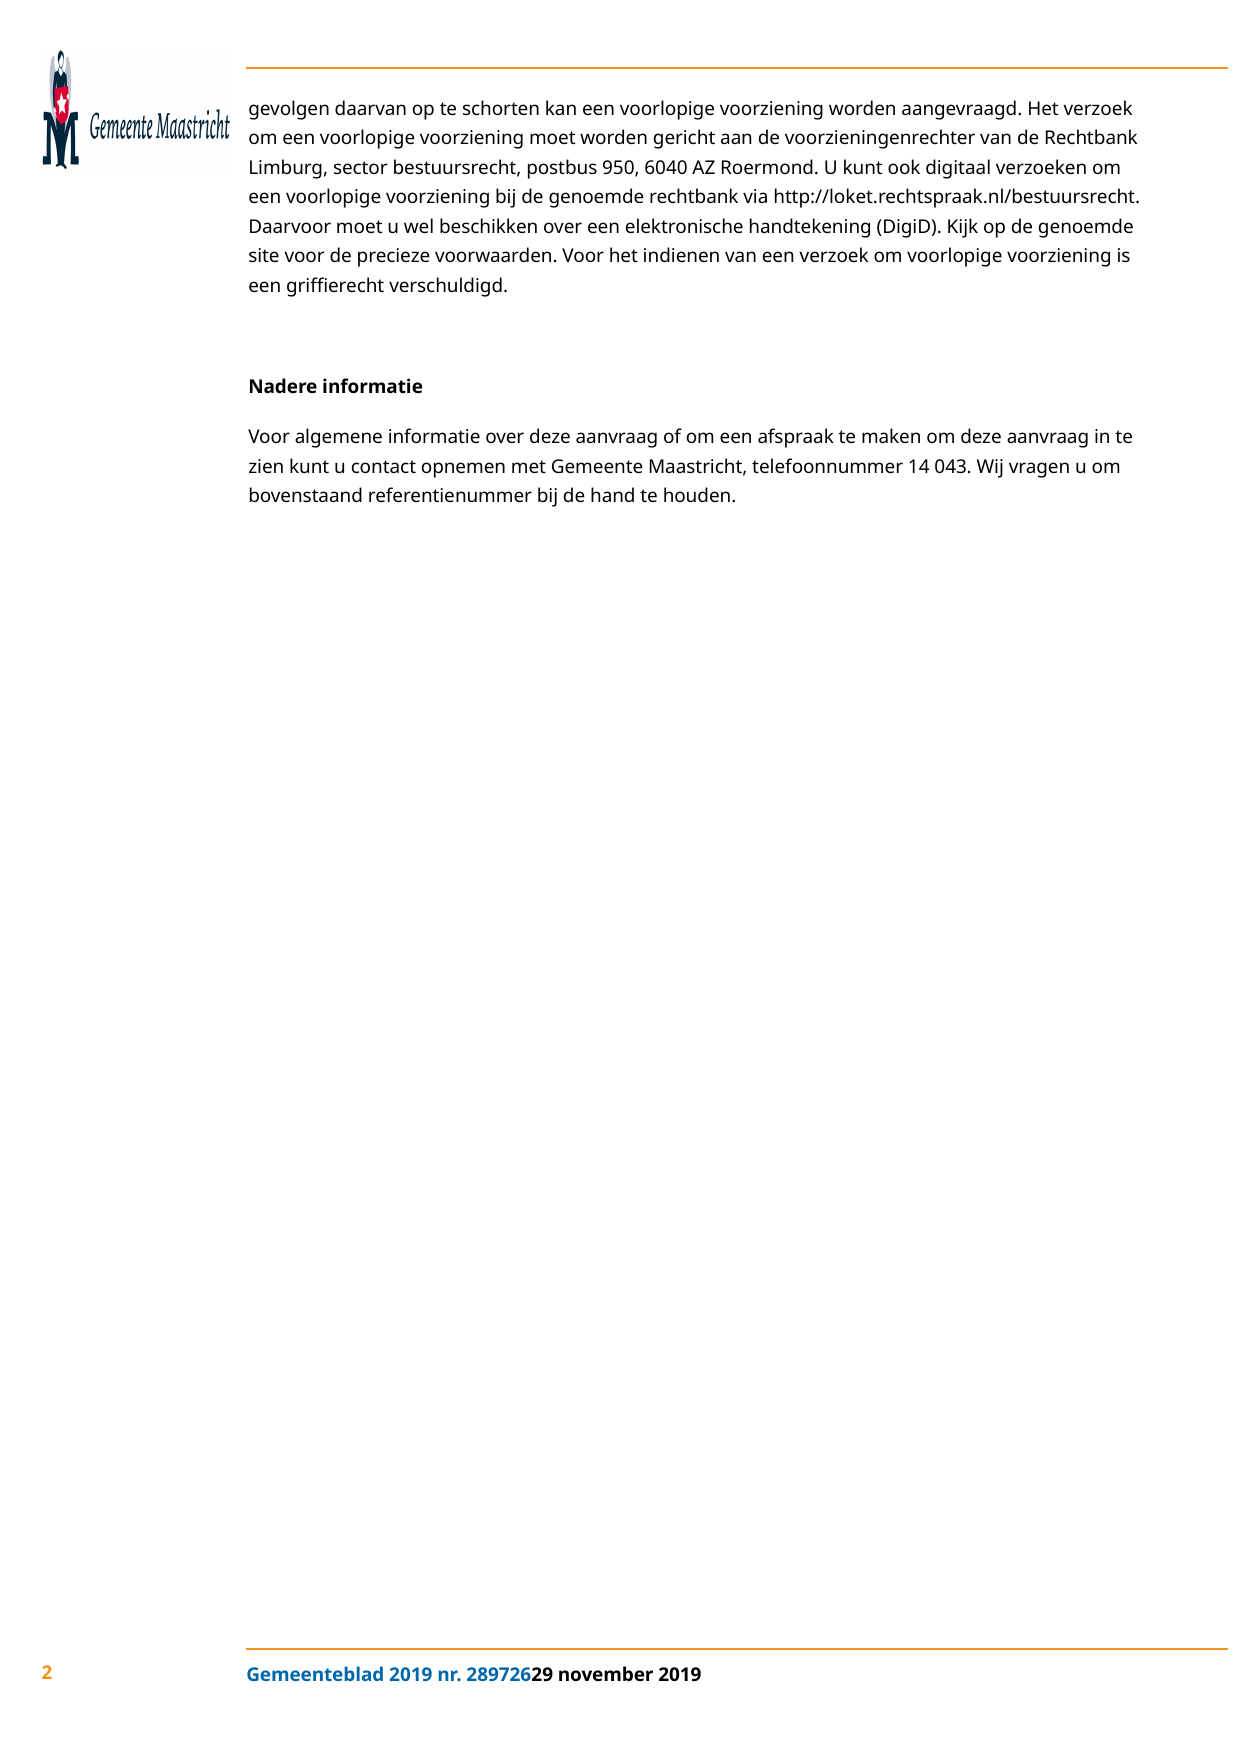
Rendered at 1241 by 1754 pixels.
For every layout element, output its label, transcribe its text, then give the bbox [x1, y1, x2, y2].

text gevolgen daarvan op te schorten kan een voorlopige voorziening worden aangevraagd. Het verzoek om een voorlopige voorziening moet worden gericht aan de voorzieningenrechter van de Rechtbank Limburg, sector bestuursrecht, postbus 950, 6040 AZ Roermond. U kunt ook digitaal verzoeken om een voorlopige voorziening bij de genoemde rechtbank via http://loket.rechtspraak.nl/bestuursrecht. Daarvoor moet u wel beschikken over een elektronische handtekening (DigiD). Kijk op de genoemde site voor de precieze voorwaarden. Voor het indienen van een verzoek om voorlopige voorziening is een griffierecht verschuldigd. [248, 95, 1152, 298]
picture [41, 47, 231, 172]
text Voor algemene informatie over deze aanvraag of om een afspraak te maken om deze aanvraag in te zien kunt u contact opnemen met Gemeente Maastricht, telefoonnummer 14 043. Wij vragen u om bovenstaand referentienummer bij de hand te houden. [248, 423, 1152, 508]
text Nadere informatie [248, 373, 1152, 399]
